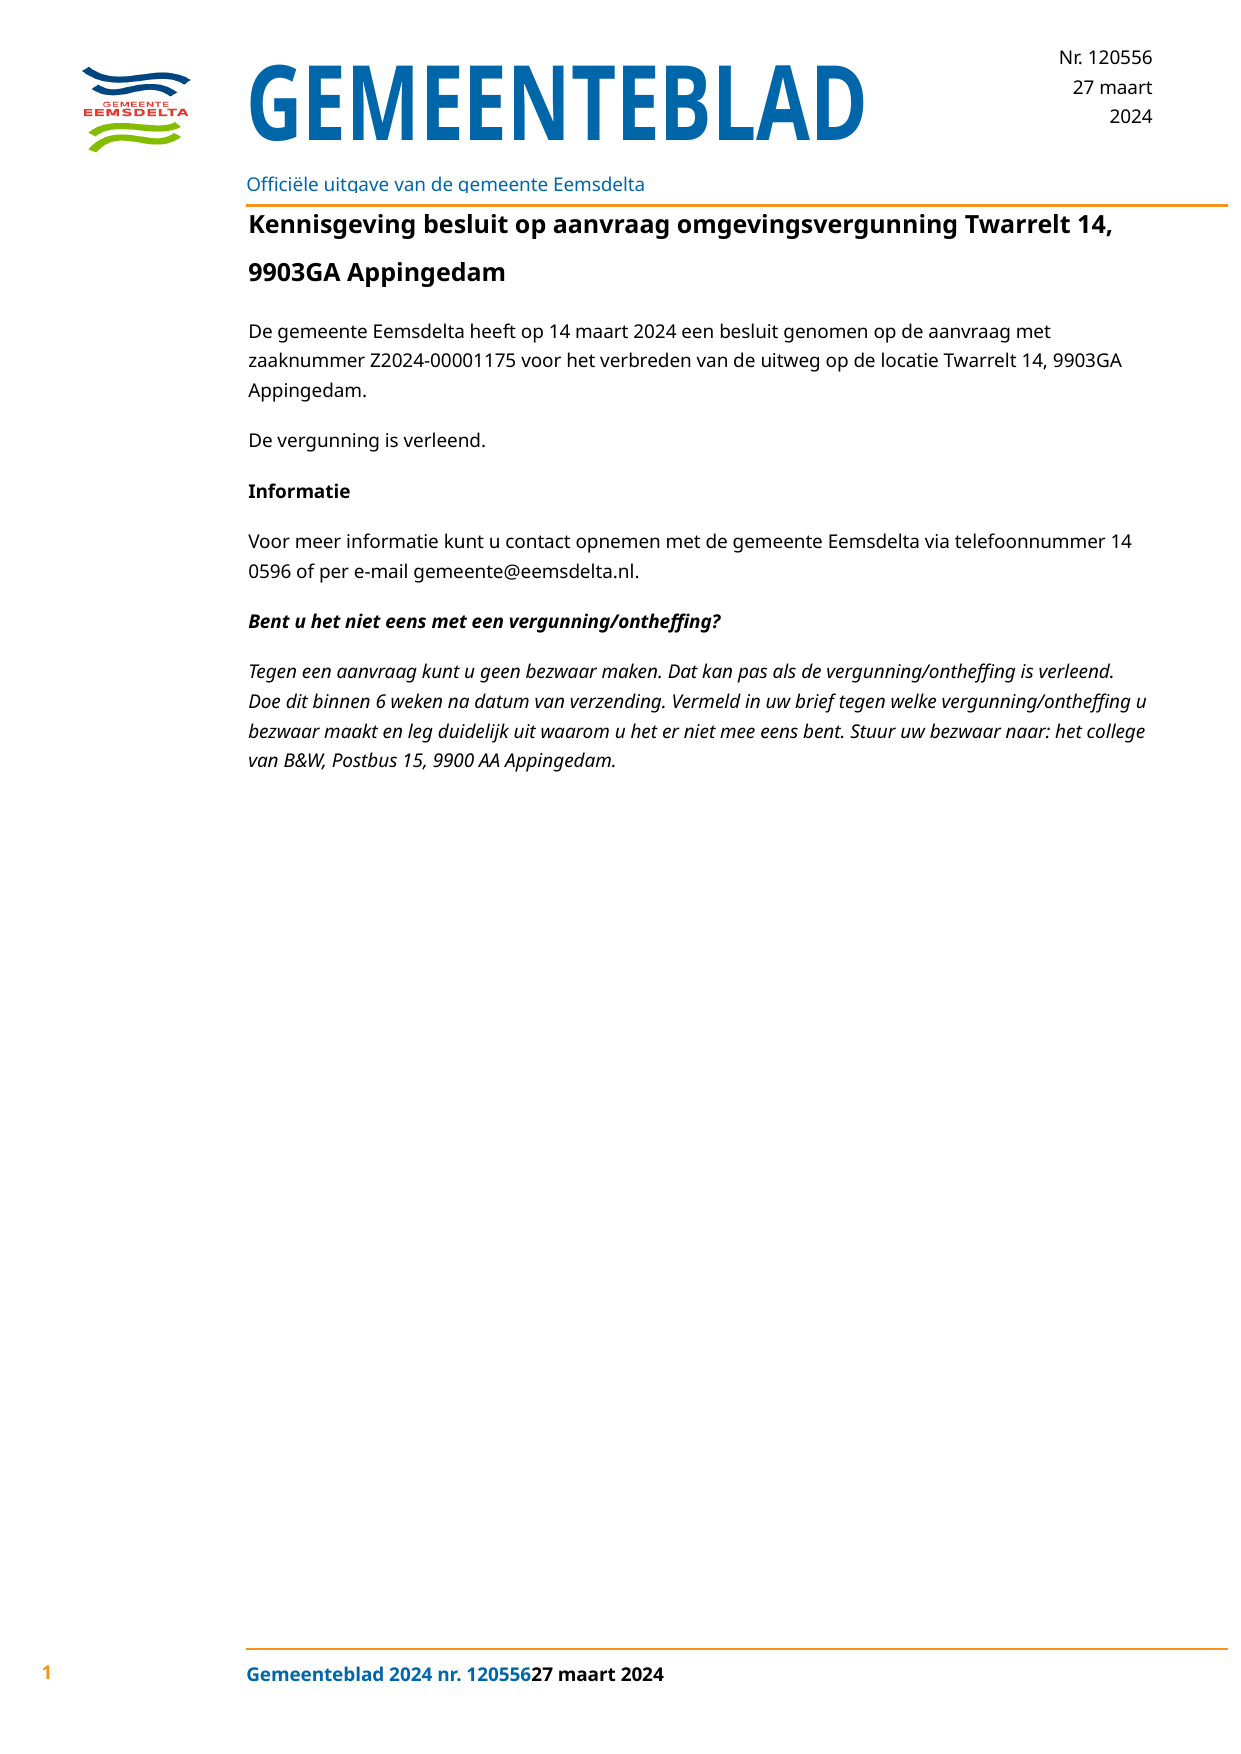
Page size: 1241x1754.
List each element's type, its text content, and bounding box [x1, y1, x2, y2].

picture [41, 47, 231, 172]
text Informatie [248, 478, 1152, 504]
text Bent u het niet eens met een vergunning/ontheffing? [248, 608, 1152, 634]
text Voor meer informatie kunt u contact opnemen met de gemeente Eemsdelta via telefoonnummer 14 0596 of per e-mail gemeente@eemsdelta.nl. [248, 528, 1152, 584]
text De gemeente Eemsdelta heeft op 14 maart 2024 een besluit genomen op de aanvraag met zaaknummer Z2024-00001175 voor het verbreden van de uitweg op de locatie Twarrelt 14, 9903GA Appingedam. [248, 318, 1152, 403]
text Tegen een aanvraag kunt u geen bezwaar maken. Dat kan pas als de vergunning/ontheffing is verleend. Doe dit binnen 6 weken na datum van verzending. Vermeld in uw brief tegen welke vergunning/ontheffing u bezwaar maakt en leg duidelijk uit waarom u het er niet mee eens bent. Stuur uw bezwaar naar: het college van B&W, Postbus 15, 9900 AA Appingedam. [248, 659, 1152, 773]
text De vergunning is verleend. [248, 427, 1152, 453]
text Kennisgeving besluit op aanvraag omgevingsvergunning Twarrelt 14, 9903GA Appingedam [248, 207, 1152, 288]
